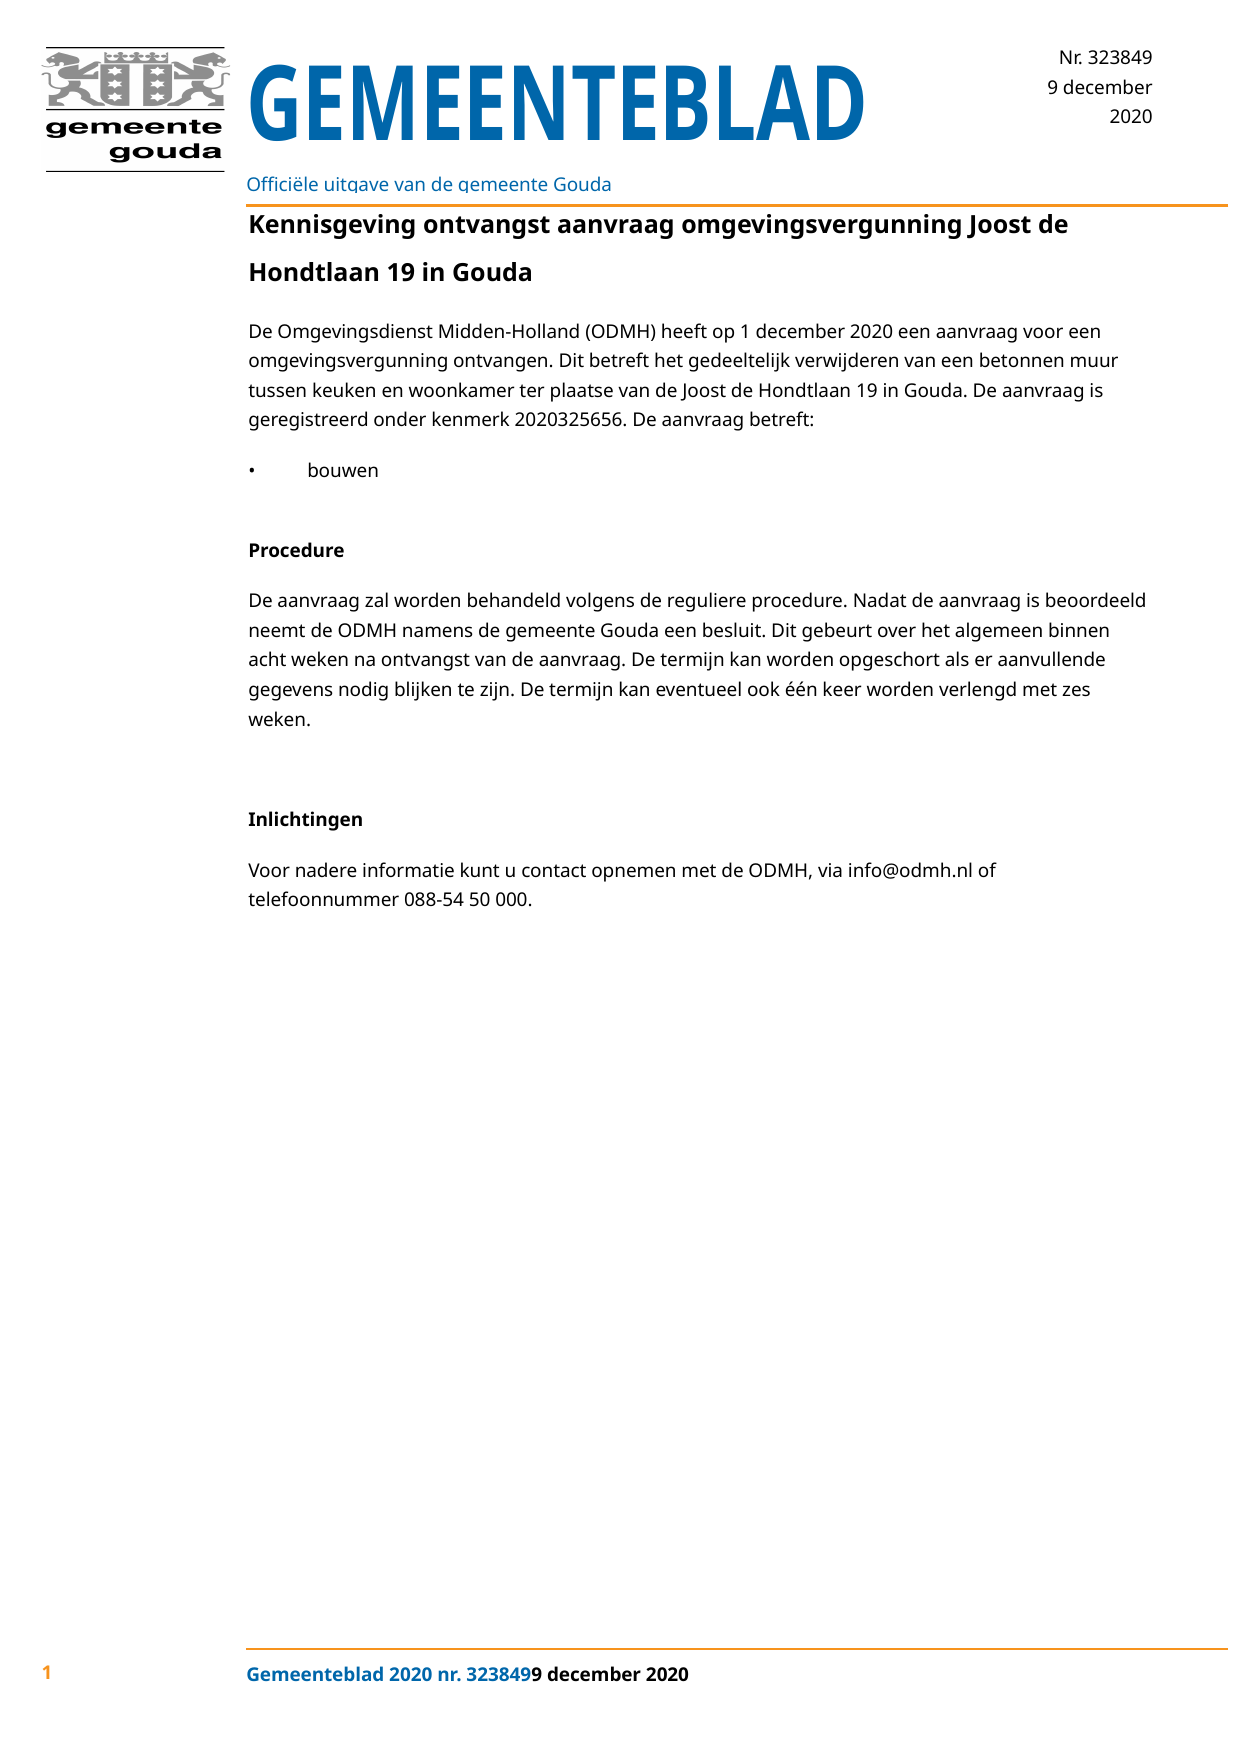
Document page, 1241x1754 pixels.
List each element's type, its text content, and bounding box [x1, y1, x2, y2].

text Inlichtingen [248, 807, 1152, 832]
text Voor nadere informatie kunt u contact opnemen met de ODMH, via info@odmh.nl of telefoonnummer 088-54 50 000. [248, 857, 1152, 912]
text De aanvraag zal worden behandeld volgens de reguliere procedure. Nadat de aanvraag is beoordeeld neemt de ODMH namens de gemeente Gouda een besluit. Dit gebeurt over het algemeen binnen acht weken na ontvangst van de aanvraag. De termijn kan worden opgeschort als er aanvullende gegevens nodig blijken te zijn. De termijn kan eventueel ook één keer worden verlengd met zes weken. [248, 587, 1152, 732]
picture [41, 47, 231, 172]
list bouwen [248, 457, 1152, 483]
text Procedure [248, 537, 1152, 563]
text Kennisgeving ontvangst aanvraag omgevingsvergunning Joost de Hondtlaan 19 in Gouda [248, 207, 1152, 288]
text De Omgevingsdienst Midden-Holland (ODMH) heeft op 1 december 2020 een aanvraag voor een omgevingsvergunning ontvangen. Dit betreft het gedeeltelijk verwijderen van een betonnen muur tussen keuken en woonkamer ter plaatse van de Joost de Hondtlaan 19 in Gouda. De aanvraag is geregistreerd onder kenmerk 2020325656. De aanvraag betreft: [248, 318, 1152, 432]
